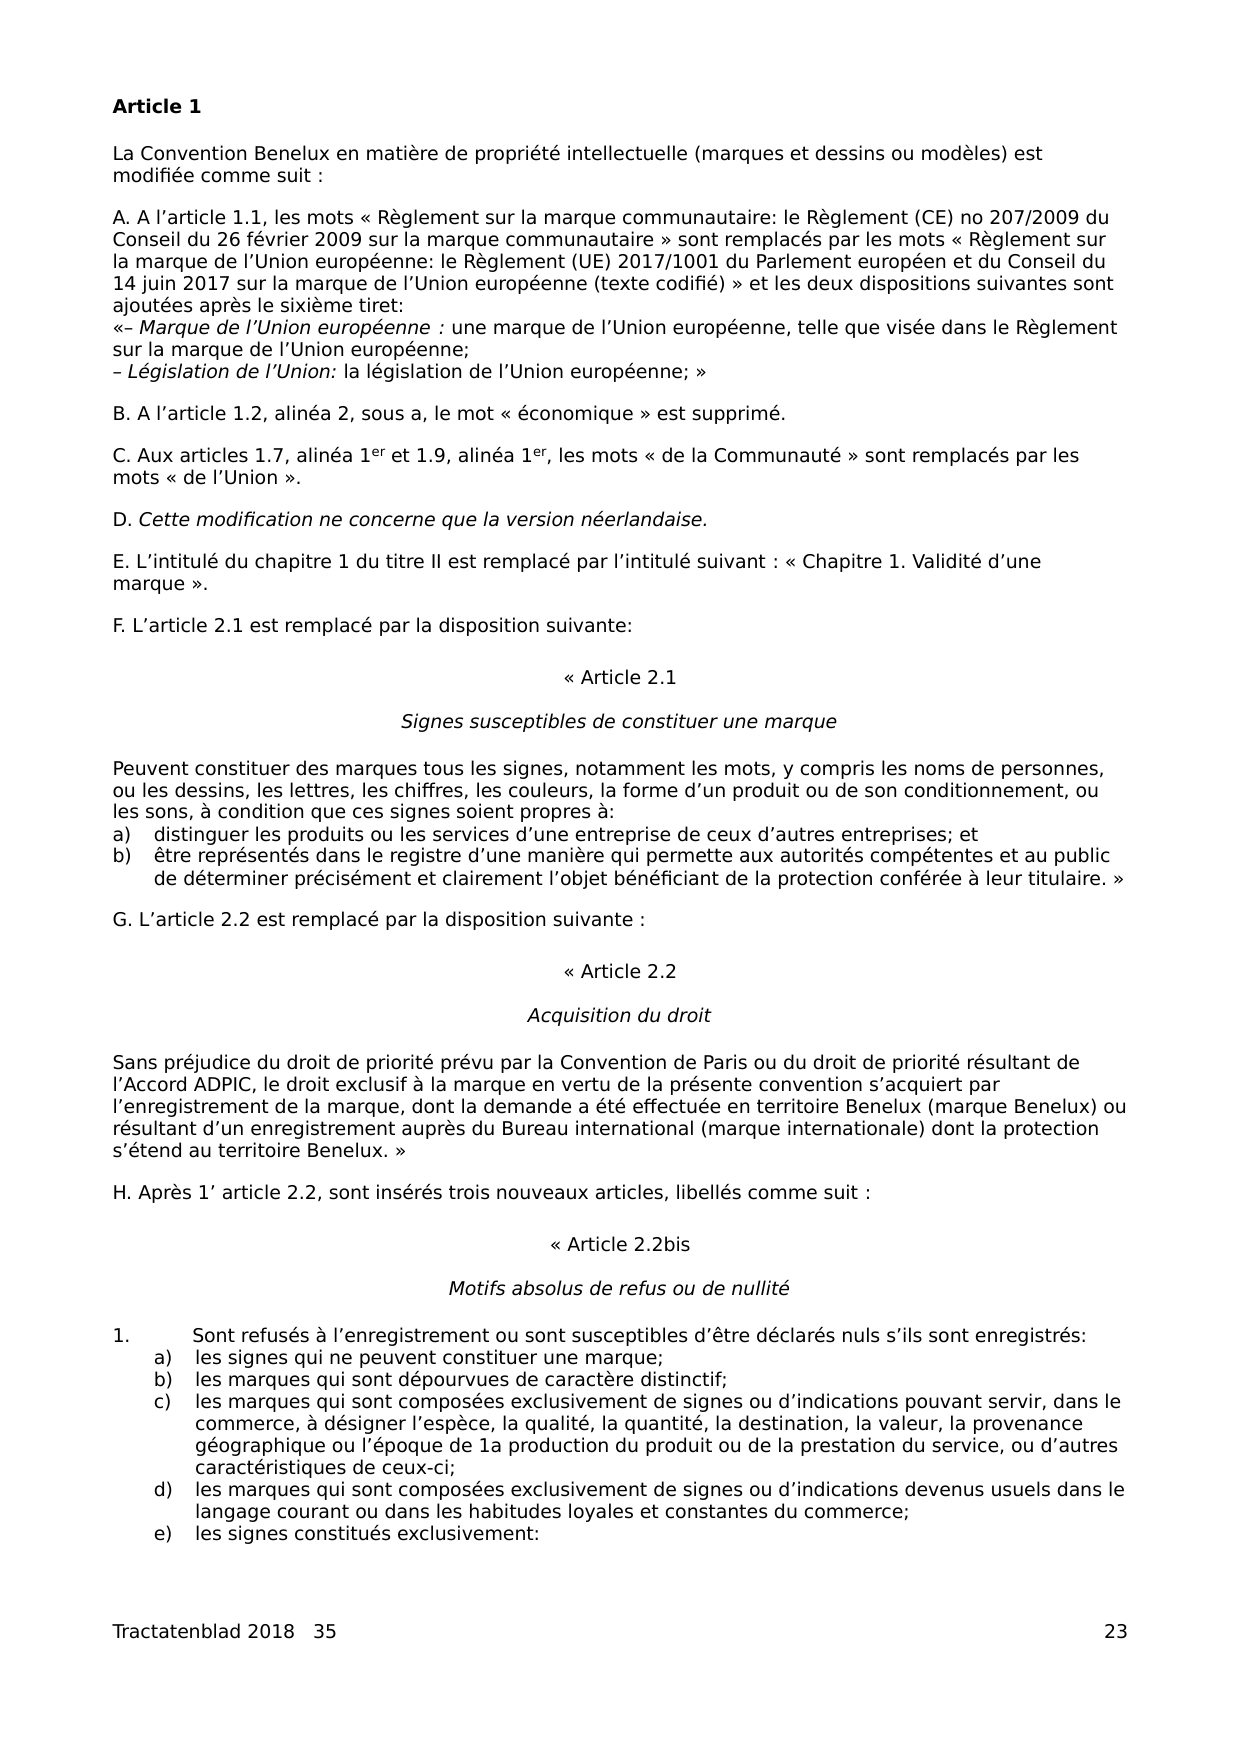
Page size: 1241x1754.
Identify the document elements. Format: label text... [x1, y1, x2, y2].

subtitle « Article 2.2 Acquisition du droit [112, 961, 1128, 1027]
text F. L’article 2.1 est remplacé par la disposition suivante: [112, 614, 1128, 637]
text E. L’intitulé du chapitre 1 du titre II est remplacé par l’intitulé suivant : « Chapitre 1. Validité d’une marque ». [112, 551, 1128, 594]
text G. L’article 2.2 est remplacé par la disposition suivante : [112, 909, 1128, 931]
text A. A l’article 1.1, les mots « Règlement sur la marque communautaire: le Règlement (CE) no 207/2009 du Conseil du 26 février 2009 sur la marque communautaire » sont remplacés par les mots « Règlement sur la marque de l’Union européenne: le Règlement (UE) 2017/1001 du Parlement européen et du Conseil du 14 juin 2017 sur la marque de l’Union européenne (texte codifié) » et les deux dispositions suivantes sont ajoutées après le sixième tiret: [112, 207, 1128, 317]
text c) les marques qui sont composées exclusivement de signes ou d’indications pouvant servir, dans le commerce, à désigner l’espèce, la qualité, la quantité, la destination, la valeur, la provenance géographique ou l’époque de 1a production du produit ou de la prestation du service, ou d’autres caractéristiques de ceux-ci; [153, 1391, 1128, 1479]
text Sans préjudice du droit de priorité prévu par la Convention de Paris ou du droit de priorité résultant de l’Accord ADPIC, le droit exclusif à la marque en vertu de la présente convention s’acquiert par l’enregistrement de la marque, dont la demande a été effectuée en territoire Benelux (marque Benelux) ou résultant d’un enregistrement auprès du Bureau international (marque internationale) dont la protection s’étend au territoire Benelux. » [112, 1052, 1128, 1162]
text e) les signes constitués exclusivement: [153, 1523, 1128, 1545]
text b) les marques qui sont dépourvues de caractère distinctif; [153, 1369, 1128, 1391]
subtitle Article 1 [112, 96, 1128, 118]
text B. A l’article 1.2, alinéa 2, sous a, le mot « économique » est supprimé. [112, 403, 1128, 425]
text D. Cette modification ne concerne que la version néerlandaise. [112, 509, 1128, 531]
subtitle « Article 2.1 Signes susceptibles de constituer une marque [112, 667, 1128, 732]
text Peuvent constituer des marques tous les signes, notamment les mots, y compris les noms de personnes, ou les dessins, les lettres, les chiffres, les couleurs, la forme d’un produit ou de son conditionnement, ou les sons, à condition que ces signes soient propres à: [112, 757, 1128, 823]
text a) distinguer les produits ou les services d’une entreprise de ceux d’autres entreprises; et [112, 823, 1128, 845]
text 1. Sont refusés à l’enregistrement ou sont susceptibles d’être déclarés nuls s’ils sont enregistrés: [112, 1325, 1128, 1347]
text C. Aux articles 1.7, alinéa 1er et 1.9, alinéa 1er, les mots « de la Communauté » sont remplacés par les mots « de l’Union ». [112, 445, 1128, 489]
text La Convention Benelux en matière de propriété intellectuelle (marques et dessins ou modèles) est modifiée comme suit : [112, 143, 1128, 187]
text a) les signes qui ne peuvent constituer une marque; [153, 1347, 1128, 1369]
text «– Marque de l’Union européenne : une marque de l’Union européenne, telle que visée dans le Règlement sur la marque de l’Union européenne; [112, 317, 1128, 361]
subtitle « Article 2.2bis Motifs absolus de refus ou de nullité [112, 1234, 1128, 1300]
text H. Après 1’ article 2.2, sont insérés trois nouveaux articles, libellés comme suit : [112, 1182, 1128, 1204]
text d) les marques qui sont composées exclusivement de signes ou d’indications devenus usuels dans le langage courant ou dans les habitudes loyales et constantes du commerce; [153, 1479, 1128, 1523]
text b) être représentés dans le registre d’une manière qui permette aux autorités compétentes et au public de déterminer précisément et clairement l’objet bénéficiant de la protection conférée à leur titulaire. » [112, 845, 1128, 889]
text – Législation de l’Union: la législation de l’Union européenne; » [112, 361, 1128, 383]
